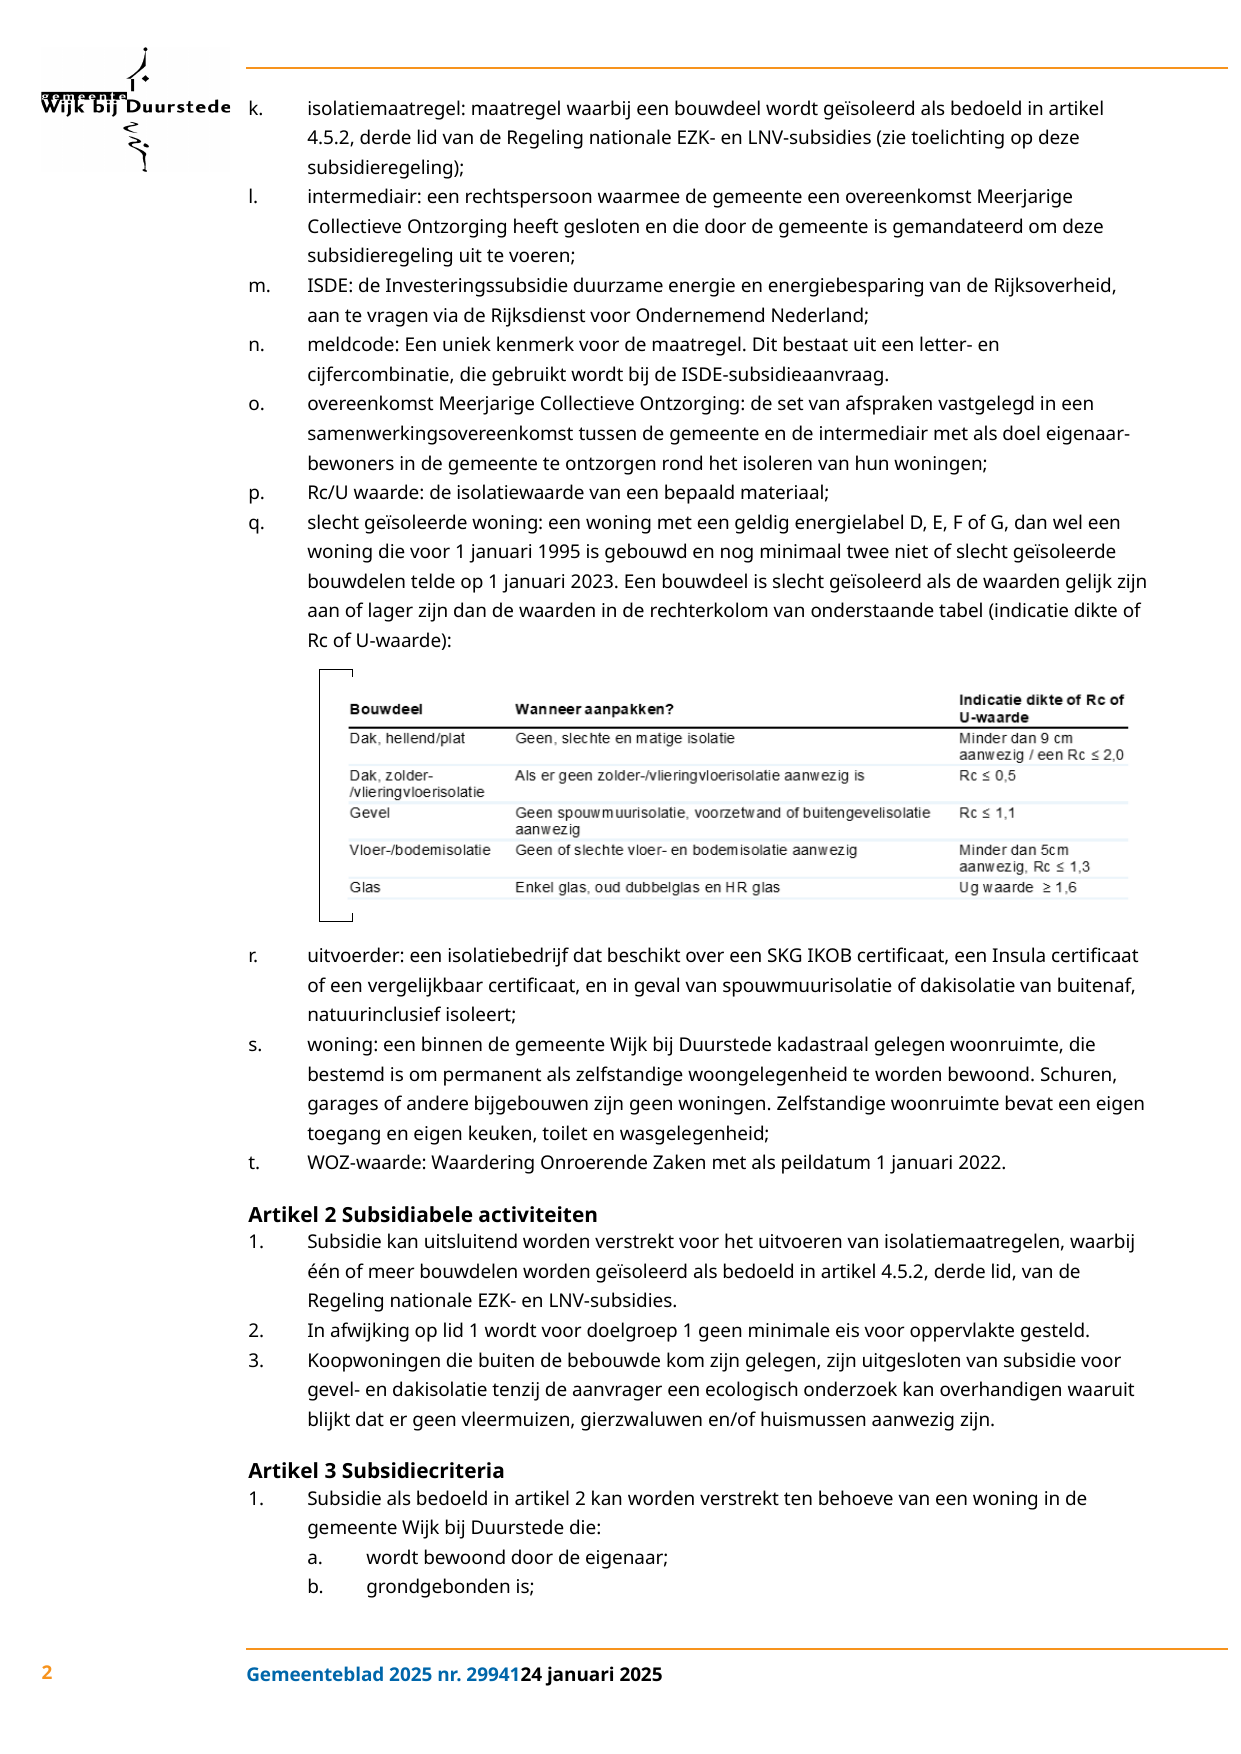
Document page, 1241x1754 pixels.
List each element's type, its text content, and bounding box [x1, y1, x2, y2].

list isolatiemaatregel: maatregel waarbij een bouwdeel wordt geïsoleerd als bedoeld in artikel 4.5.2, derde lid van de Regeling nationale EZK- en LNV-subsidies (zie toelichting op deze subsidieregeling); [248, 95, 1152, 180]
list Koopwoningen die buiten de bebouwde kom zijn gelegen, zijn uitgesloten van subsidie voor gevel- en dakisolatie tenzij de aanvrager een ecologisch onderzoek kan overhandigen waaruit blijkt dat er geen vleermuizen, gierzwaluwen en/of huismussen aanwezig zijn. [248, 1347, 1152, 1432]
list WOZ-waarde: Waardering Onroerende Zaken met als peildatum 1 januari 2022. [248, 1149, 1152, 1175]
list Subsidie als bedoeld in artikel 2 kan worden verstrekt ten behoeve van een woning in de gemeente Wijk bij Duurstede die: [248, 1485, 1152, 1540]
list overeenkomst Meerjarige Collectieve Ontzorging: de set van afspraken vastgelegd in een samenwerkingsovereenkomst tussen de gemeente en de intermediair met als doel eigenaar-bewoners in de gemeente te ontzorgen rond het isoleren van hun woningen; [248, 391, 1152, 476]
text Artikel 2 Subsidiabele activiteiten [248, 1200, 1152, 1228]
list Rc/U waarde: de isolatiewaarde van een bepaald materiaal; [248, 479, 1152, 505]
list ISDE: de Investeringssubsidie duurzame energie en energiebesparing van de Rijksoverheid, aan te vragen via de Rijksdienst voor Ondernemend Nederland; [248, 272, 1152, 328]
list wordt bewoond door de eigenaar; [307, 1544, 1152, 1570]
list slecht geïsoleerde woning: een woning met een geldig energielabel D, E, F of G, dan wel een woning die voor 1 januari 1995 is gebouwd en nog minimaal twee niet of slecht geïsoleerde bouwdelen telde op 1 januari 2023. Een bouwdeel is slecht geïsoleerd als de waarden gelijk zijn aan of lager zijn dan de waarden in de rechterkolom van onderstaande tabel (indicatie dikte of Rc of U-waarde): [248, 509, 1152, 653]
list In afwijking op lid 1 wordt voor doelgroep 1 geen minimale eis voor oppervlakte gesteld. [248, 1317, 1152, 1343]
list uitvoerder: een isolatiebedrijf dat beschikt over een SKG IKOB certificaat, een Insula certificaat of een vergelijkbaar certificaat, en in geval van spouwmuurisolatie of dakisolatie van buitenaf, natuurinclusief isoleert; [248, 942, 1152, 1027]
list Subsidie kan uitsluitend worden verstrekt voor het uitvoeren van isolatiemaatregelen, waarbij één of meer bouwdelen worden geïsoleerd als bedoeld in artikel 4.5.2, derde lid, van de Regeling nationale EZK- en LNV-subsidies. [248, 1228, 1152, 1313]
list grondgebonden is; [307, 1573, 1152, 1599]
text Artikel 3 Subsidiecriteria [248, 1456, 1152, 1485]
list woning: een binnen de gemeente Wijk bij Duurstede kadastraal gelegen woonruimte, die bestemd is om permanent als zelfstandige woongelegenheid te worden bewoond. Schuren, garages of andere bijgebouwen zijn geen woningen. Zelfstandige woonruimte bevat een eigen toegang en eigen keuken, toilet en wasgelegenheid; [248, 1031, 1152, 1146]
picture [41, 47, 231, 172]
picture [327, 677, 1155, 913]
list intermediair: een rechtspersoon waarmee de gemeente een overeenkomst Meerjarige Collectieve Ontzorging heeft gesloten en die door de gemeente is gemandateerd om deze subsidieregeling uit te voeren; [248, 183, 1152, 268]
list meldcode: Een uniek kenmerk voor de maatregel. Dit bestaat uit een letter- en cijfercombinatie, die gebruikt wordt bij de ISDE-subsidieaanvraag. [248, 331, 1152, 387]
